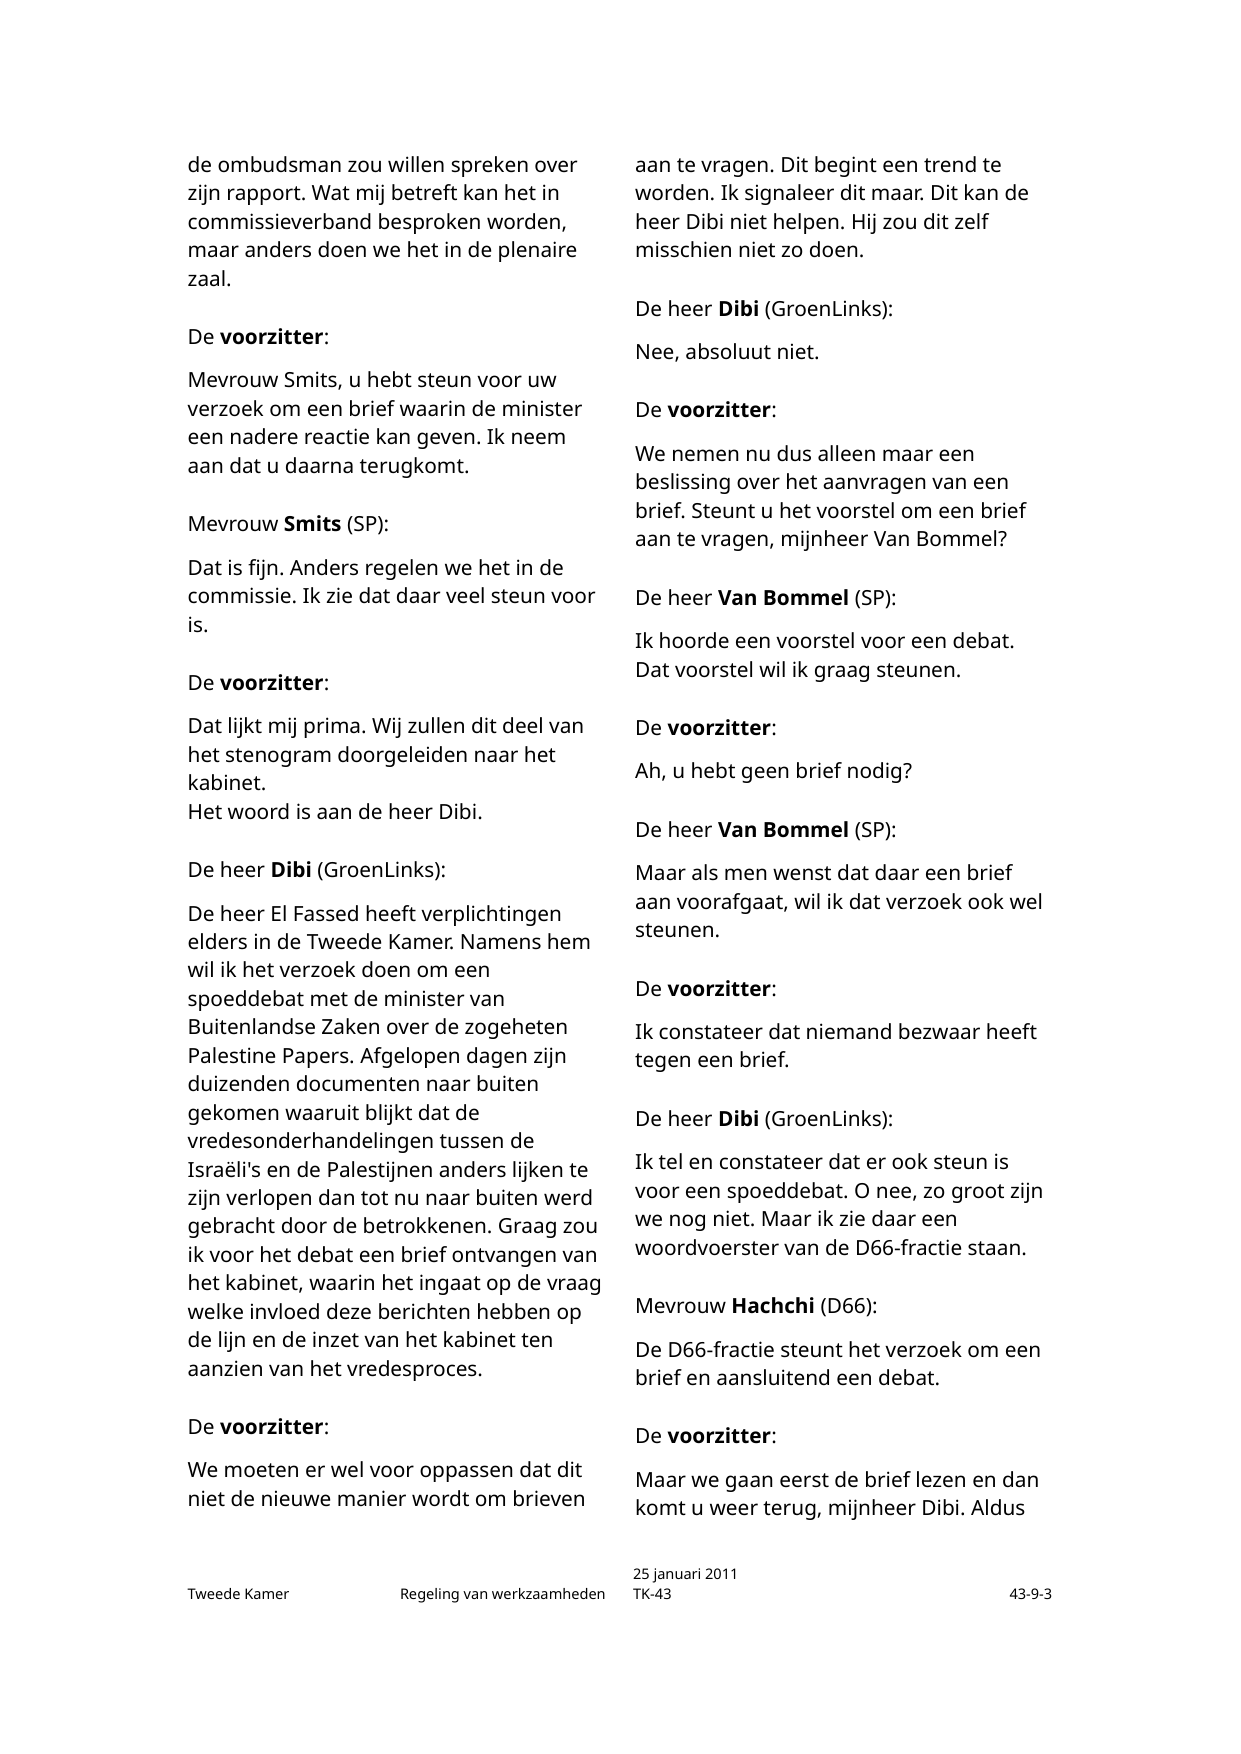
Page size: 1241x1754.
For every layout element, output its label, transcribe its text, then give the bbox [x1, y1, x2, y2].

text aan te vragen. Dit begint een trend te worden. Ik signaleer dit maar. Dit kan de heer Dibi niet helpen. Hij zou dit zelf misschien niet zo doen. [635, 150, 1053, 264]
text De voorzitter: [187, 1412, 605, 1441]
text Ik hoorde een voorstel voor een debat. Dat voorstel wil ik graag steunen. [635, 626, 1053, 683]
text De voorzitter: [635, 396, 1053, 424]
text Dat is fijn. Anders regelen we het in de commissie. Ik zie dat daar veel steun voor is. [187, 553, 605, 638]
text De heer El Fassed heeft verplichtingen elders in de Tweede Kamer. Namens hem wil ik het verzoek doen om een spoeddebat met de minister van Buitenlandse Zaken over de zogeheten Palestine Papers. Afgelopen dagen zijn duizenden documenten naar buiten gekomen waaruit blijkt dat de vredesonderhandelingen tussen de Israëli's en de Palestijnen anders lijken te zijn verlopen dan tot nu naar buiten werd gebracht door de betrokkenen. Graag zou ik voor het debat een brief ontvangen van het kabinet, waarin het ingaat op de vraag welke invloed deze berichten hebben op de lijn en de inzet van het kabinet ten aanzien van het vredesproces. [187, 899, 605, 1382]
text De heer Dibi (GroenLinks): [635, 1104, 1053, 1132]
text Mevrouw Hachchi (D66): [635, 1291, 1053, 1320]
text Maar als men wenst dat daar een brief aan voorafgaat, wil ik dat verzoek ook wel steunen. [635, 858, 1053, 944]
text De voorzitter: [635, 713, 1053, 742]
text De heer Dibi (GroenLinks): [635, 294, 1053, 322]
text De heer Van Bommel (SP): [635, 583, 1053, 611]
text Ah, u hebt geen brief nodig? [635, 757, 1053, 785]
text Nee, absoluut niet. [635, 337, 1053, 366]
text De voorzitter: [635, 1422, 1053, 1450]
text De voorzitter: [187, 322, 605, 351]
text Maar we gaan eerst de brief lezen en dan komt u weer terug, mijnheer Dibi. Aldus [635, 1465, 1053, 1522]
text De heer Dibi (GroenLinks): [187, 855, 605, 884]
text De voorzitter: [635, 974, 1053, 1002]
text Mevrouw Smits (SP): [187, 509, 605, 538]
text De heer Van Bommel (SP): [635, 815, 1053, 843]
text De D66-fractie steunt het verzoek om een brief en aansluitend een debat. [635, 1335, 1053, 1392]
text Ik constateer dat niemand bezwaar heeft tegen een brief. [635, 1017, 1053, 1074]
text We moeten er wel voor oppassen dat dit niet de nieuwe manier wordt om brieven [187, 1456, 605, 1512]
text Het woord is aan de heer Dibi. [187, 797, 605, 825]
text de ombudsman zou willen spreken over zijn rapport. Wat mij betreft kan het in commissieverband besproken worden, maar anders doen we het in de plenaire zaal. [187, 150, 605, 292]
text Dat lijkt mij prima. Wij zullen dit deel van het stenogram doorgeleiden naar het kabinet. [187, 712, 605, 797]
text We nemen nu dus alleen maar een beslissing over het aanvragen van een brief. Steunt u het voorstel om een brief aan te vragen, mijnheer Van Bommel? [635, 439, 1053, 553]
text Ik tel en constateer dat er ook steun is voor een spoeddebat. O nee, zo groot zijn we nog niet. Maar ik zie daar een woordvoerster van de D66-fractie staan. [635, 1147, 1053, 1261]
text Mevrouw Smits, u hebt steun voor uw verzoek om een brief waarin de minister een nadere reactie kan geven. Ik neem aan dat u daarna terugkomt. [187, 366, 605, 479]
text De voorzitter: [187, 668, 605, 697]
